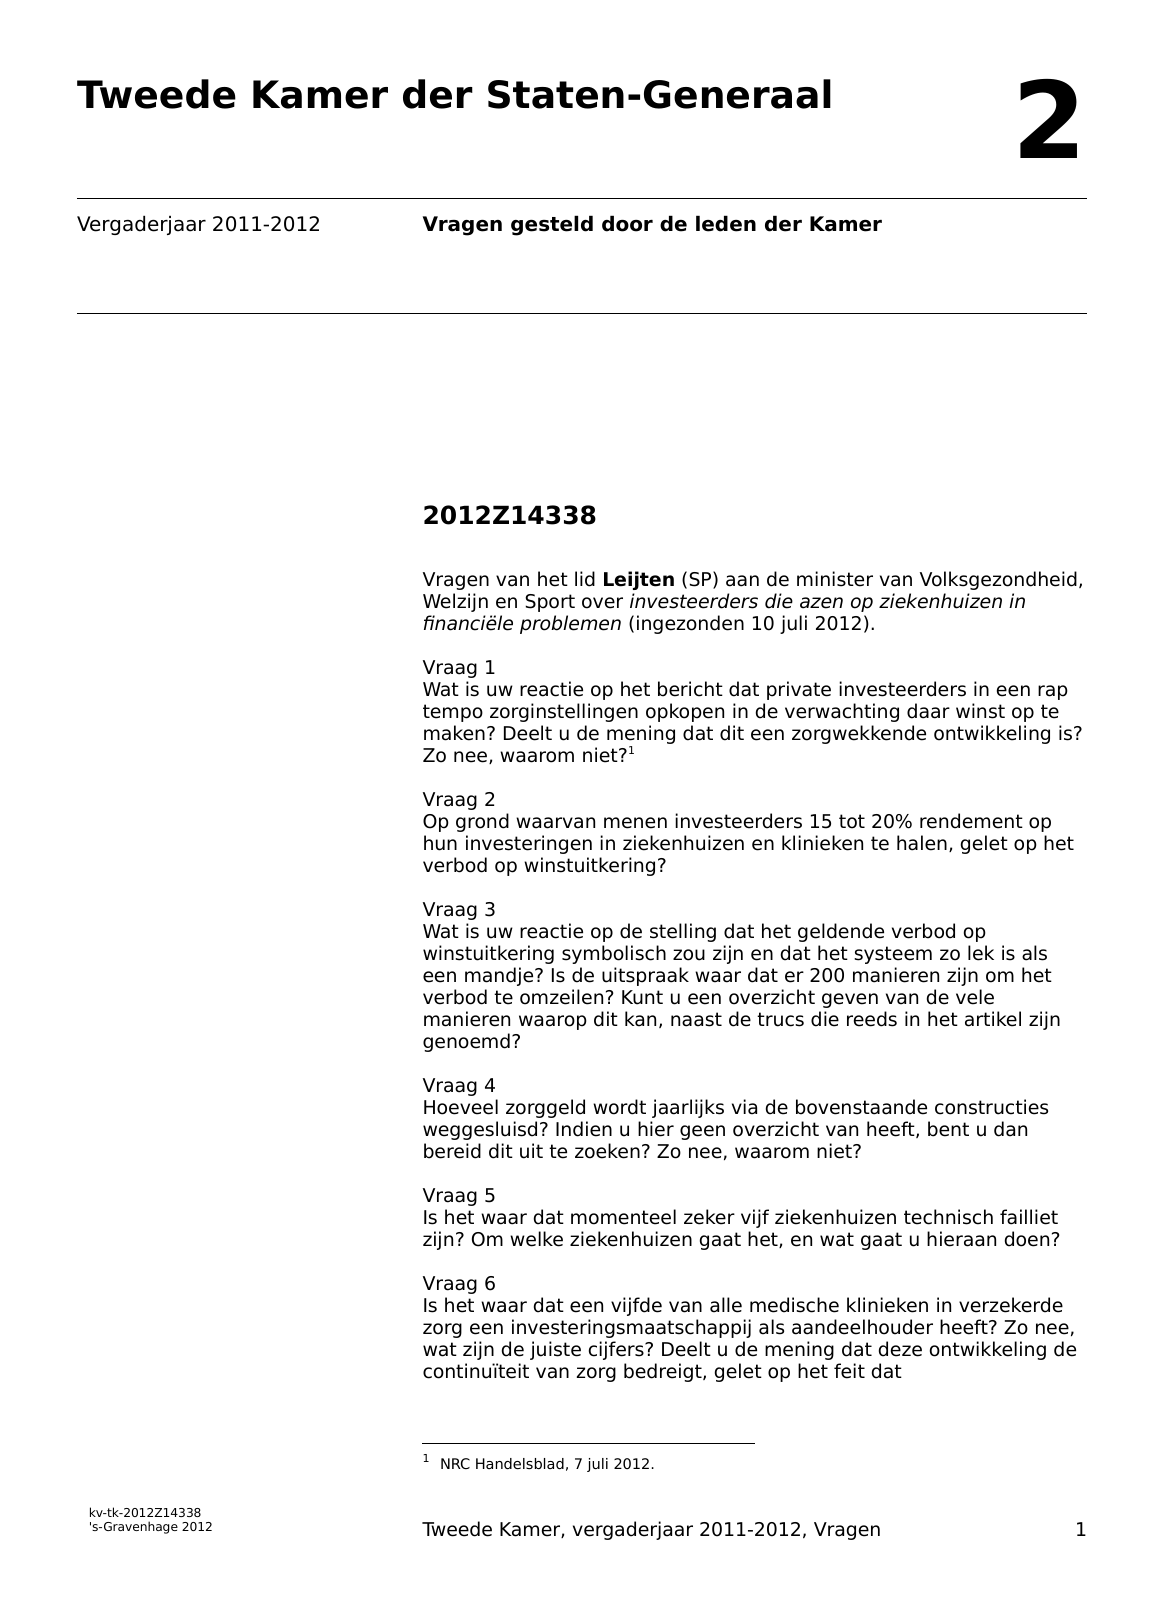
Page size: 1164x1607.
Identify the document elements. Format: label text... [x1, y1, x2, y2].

text Vraag 3 [422, 899, 1087, 921]
text Op grond waarvan menen investeerders 15 tot 20% rendement op hun investeringen in ziekenhuizen en klinieken te halen, gelet op het verbod op winstuitkering? [422, 811, 1087, 877]
text kv-tk-2012Z14338 [88, 1506, 323, 1520]
text Vraag 6 [422, 1273, 1087, 1295]
text Wat is uw reactie op de stelling dat het geldende verbod op winstuitkering symbolisch zou zijn en dat het systeem zo lek is als een mandje? Is de uitspraak waar dat er 200 manieren zijn om het verbod te omzeilen? Kunt u een overzicht geven van de vele manieren waarop dit kan, naast de trucs die reeds in het artikel zijn genoemd? [422, 921, 1087, 1053]
text Vragen van het lid Leijten (SP) aan de minister van Volksgezondheid, Welzijn en Sport over investeerders die azen op ziekenhuizen in financiële problemen (ingezonden 10 juli 2012). [422, 569, 1087, 635]
text 2012Z14338 [422, 501, 1087, 531]
text Vraag 4 [422, 1075, 1087, 1097]
text Vraag 5 [422, 1185, 1087, 1207]
text 's-Gravenhage 2012 [88, 1520, 323, 1534]
table_header 2 [886, 59, 1087, 198]
text Is het waar dat momenteel zeker vijf ziekenhuizen technisch failliet zijn? Om welke ziekenhuizen gaat het, en wat gaat u hieraan doen? [422, 1207, 1087, 1251]
text Hoeveel zorggeld wordt jaarlijks via de bovenstaande constructies weggesluisd? Indien u hier geen overzicht van heeft, bent u dan bereid dit uit te zoeken? Zo nee, waarom niet? [422, 1097, 1087, 1163]
table_cell Vergaderjaar 2011-2012 [77, 199, 422, 313]
text Vraag 2 [422, 789, 1087, 811]
text Is het waar dat een vijfde van alle medische klinieken in verzekerde zorg een investeringsmaatschappij als aandeelhouder heeft? Zo nee, wat zijn de juiste cijfers? Deelt u de mening dat deze ontwikkeling de continuïteit van zorg bedreigt, gelet op het feit dat [422, 1295, 1087, 1383]
table_header Tweede Kamer der Staten-Generaal [77, 59, 886, 198]
text Vraag 1 [422, 657, 1087, 679]
text NRC Handelsblad, 7 juli 2012. [422, 1452, 1087, 1474]
table_cell Vragen gesteld door de leden der Kamer [422, 199, 1087, 313]
text Wat is uw reactie op het bericht dat private investeerders in een rap tempo zorginstellingen opkopen in de verwachting daar winst op te maken? Deelt u de mening dat dit een zorgwekkende ontwikkeling is? Zo nee, waarom niet? [422, 679, 1087, 767]
